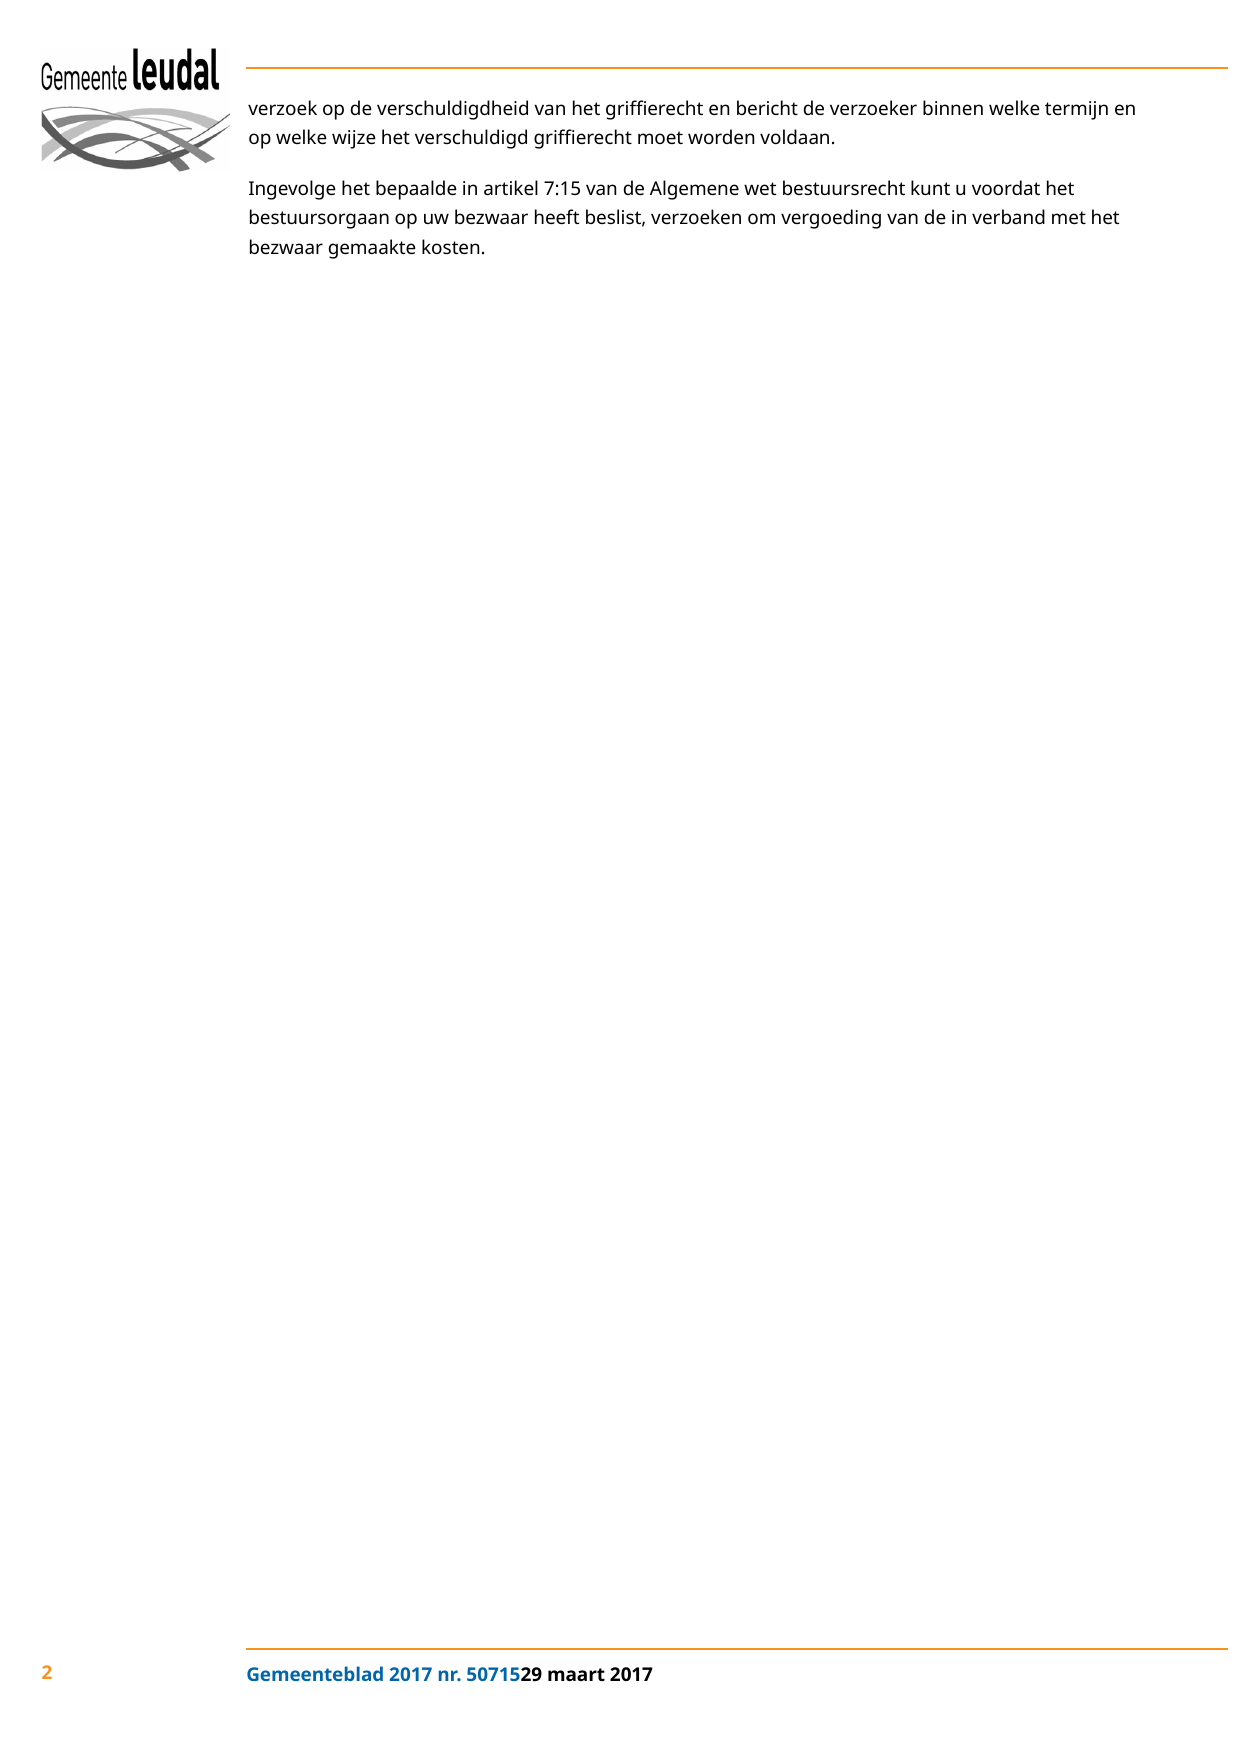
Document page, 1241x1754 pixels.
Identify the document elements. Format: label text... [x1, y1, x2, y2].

picture [41, 47, 231, 172]
text Ingevolge het bepaalde in artikel 7:15 van de Algemene wet bestuursrecht kunt u voordat het bestuursorgaan op uw bezwaar heeft beslist, verzoeken om vergoeding van de in verband met het bezwaar gemaakte kosten. [248, 175, 1152, 260]
text verzoek op de verschuldigdheid van het griffierecht en bericht de verzoeker binnen welke termijn en op welke wijze het verschuldigd griffierecht moet worden voldaan. [248, 95, 1152, 150]
